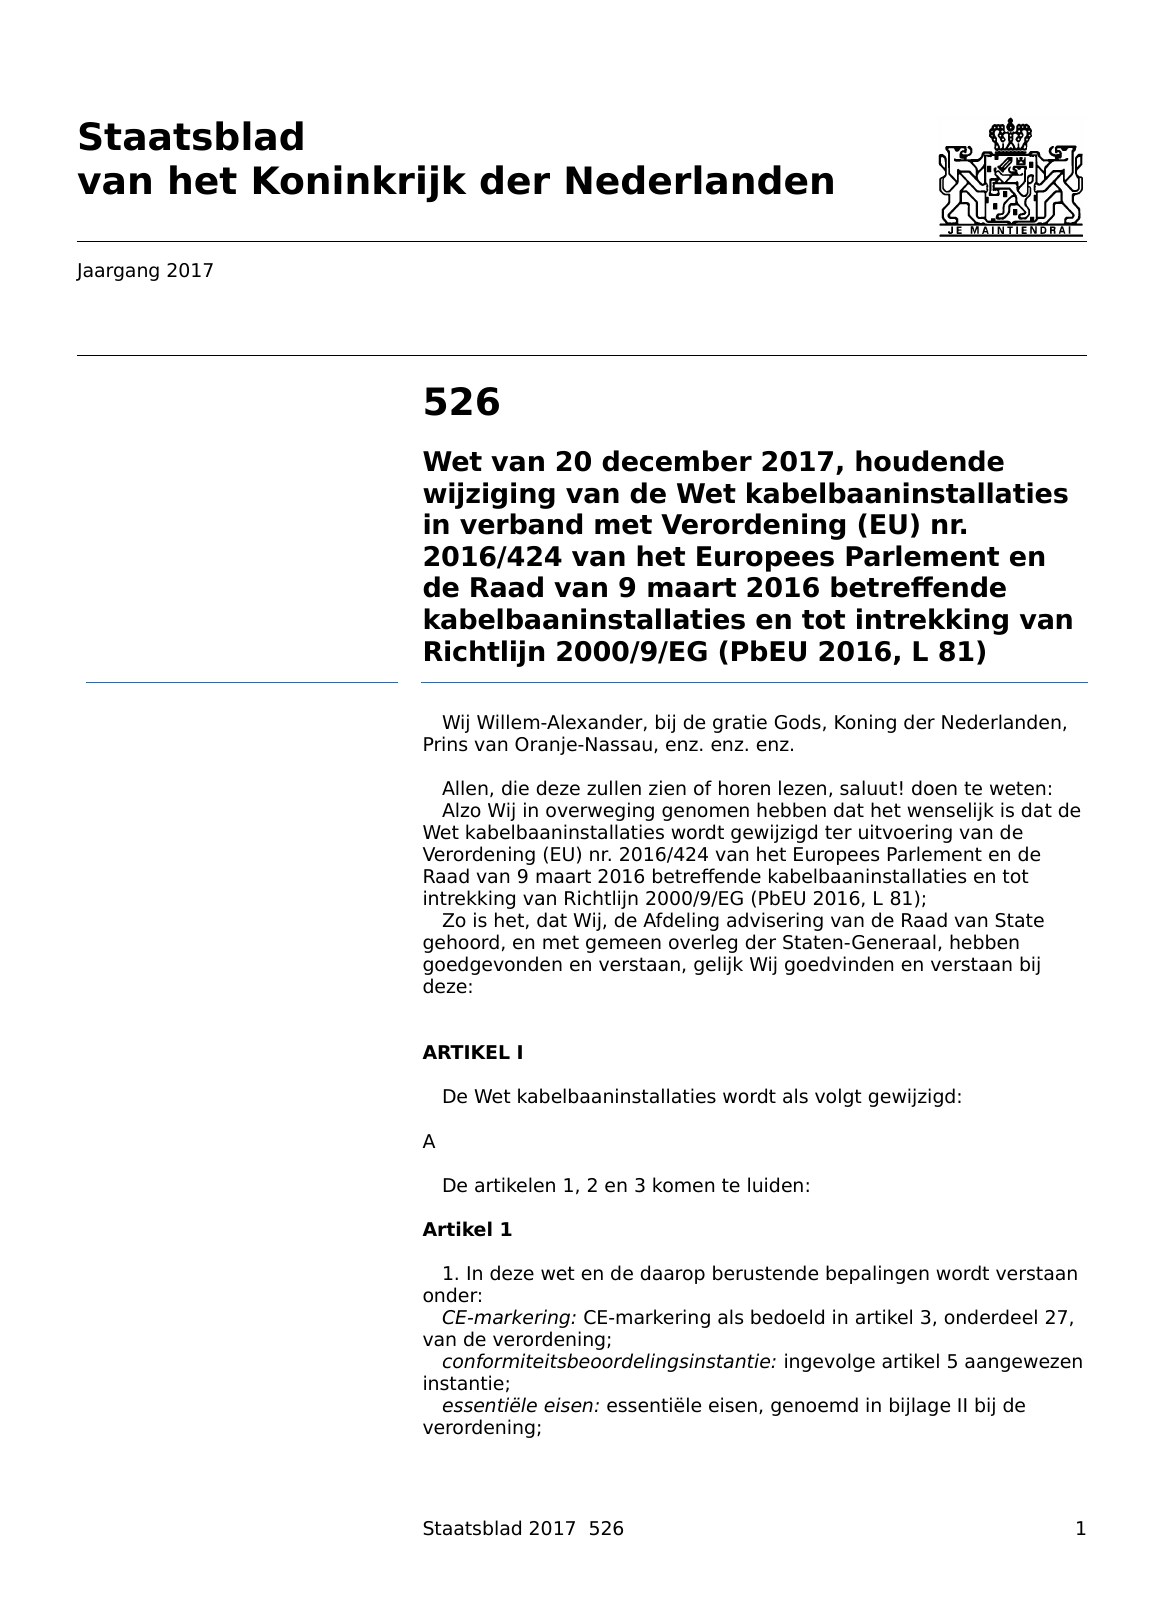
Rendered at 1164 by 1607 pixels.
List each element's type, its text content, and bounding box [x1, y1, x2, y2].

picture [936, 115, 1087, 240]
text Wet van 20 december 2017, houdende wijziging van de Wet kabelbaaninstallaties in verband met Verordening (EU) nr. 2016/424 van het Europees Parlement en de Raad van 9 maart 2016 betreffende kabelbaaninstallaties en tot intrekking van Richtlijn 2000/9/EG (PbEU 2016, L 81) [422, 447, 1087, 667]
subtitle 526 [422, 381, 1087, 424]
text De Wet kabelbaaninstallaties wordt als volgt gewijzigd: [422, 1086, 1087, 1108]
text Zo is het, dat Wij, de Afdeling advisering van de Raad van State gehoord, en met gemeen overleg der Staten-Generaal, hebben goedgevonden en verstaan, gelijk Wij goedvinden en verstaan bij deze: [422, 910, 1087, 998]
text 1. In deze wet en de daarop berustende bepalingen wordt verstaan onder: [422, 1263, 1087, 1307]
text essentiële eisen: essentiële eisen, genoemd in bijlage II bij de verordening; [422, 1395, 1087, 1439]
text A [422, 1131, 1087, 1152]
text conformiteitsbeoordelingsinstantie: ingevolge artikel 5 aangewezen instantie; [422, 1351, 1087, 1395]
text Wij Willem-Alexander, bij de gratie Gods, Koning der Nederlanden, Prins van Oranje-Nassau, enz. enz. enz. [422, 712, 1087, 756]
text CE-markering: CE-markering als bedoeld in artikel 3, onderdeel 27, van de verordening; [422, 1307, 1087, 1351]
table_header [886, 100, 1087, 241]
subtitle ARTIKEL I [422, 1042, 1087, 1064]
subtitle Artikel 1 [422, 1219, 1087, 1241]
table_header Staatsblad van het Koninkrijk der Nederlanden [77, 100, 886, 241]
text Allen, die deze zullen zien of horen lezen, saluut! doen te weten: [422, 778, 1087, 800]
text Alzo Wij in overweging genomen hebben dat het wenselijk is dat de Wet kabelbaaninstallaties wordt gewijzigd ter uitvoering van de Verordening (EU) nr. 2016/424 van het Europees Parlement en de Raad van 9 maart 2016 betreffende kabelbaaninstallaties en tot intrekking van Richtlijn 2000/9/EG (PbEU 2016, L 81); [422, 800, 1087, 910]
text De artikelen 1, 2 en 3 komen te luiden: [422, 1175, 1087, 1197]
table_cell Jaargang 2017 [77, 242, 1087, 355]
